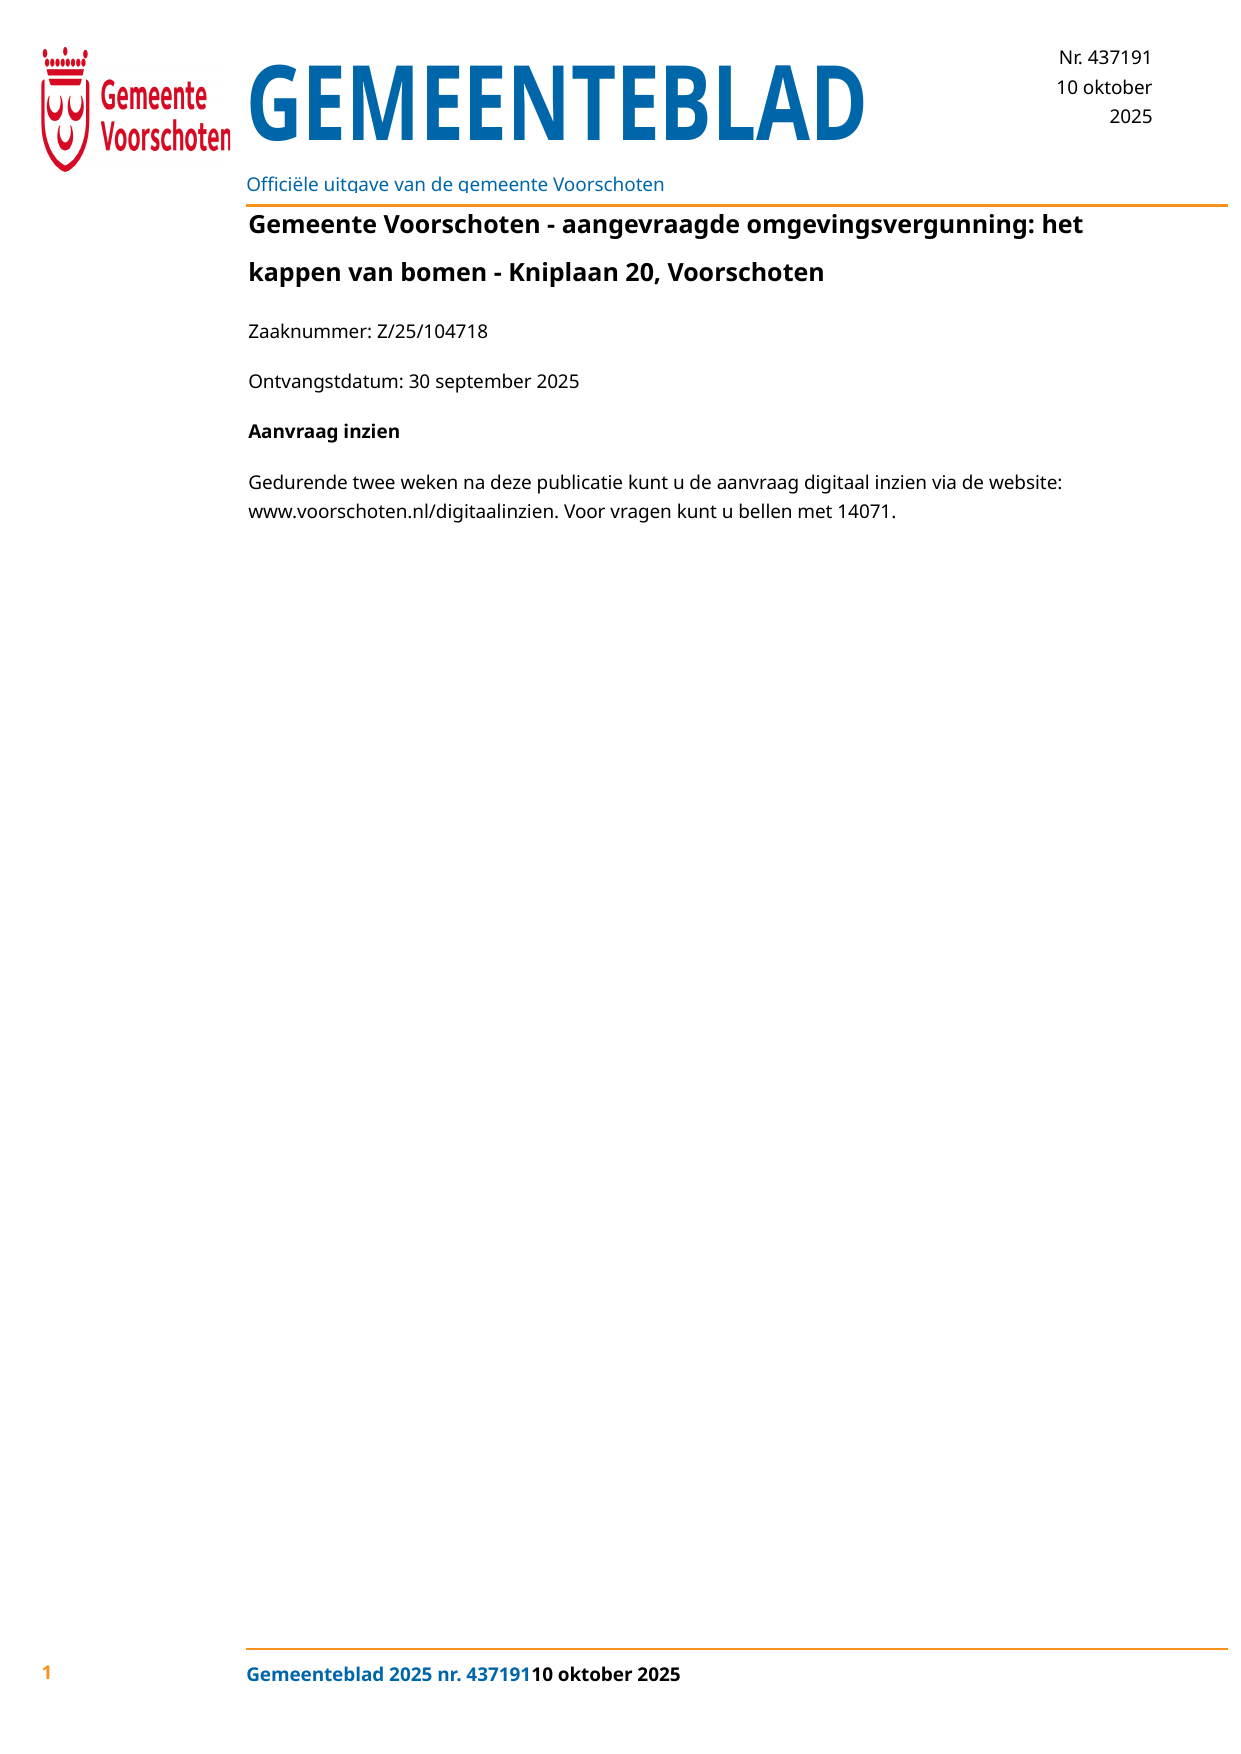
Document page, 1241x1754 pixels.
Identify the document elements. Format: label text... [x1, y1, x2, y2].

text Gedurende twee weken na deze publicatie kunt u de aanvraag digitaal inzien via de website: www.voorschoten.nl/digitaalinzien. Voor vragen kunt u bellen met 14071. [248, 469, 1152, 524]
picture [41, 47, 231, 172]
text Ontvangstdatum: 30 september 2025 [248, 368, 1152, 394]
text Zaaknummer: Z/25/104718 [248, 318, 1152, 344]
text Gemeente Voorschoten - aangevraagde omgevingsvergunning: het kappen van bomen - Kniplaan 20, Voorschoten [248, 207, 1152, 288]
text Aanvraag inzien [248, 419, 1152, 444]
